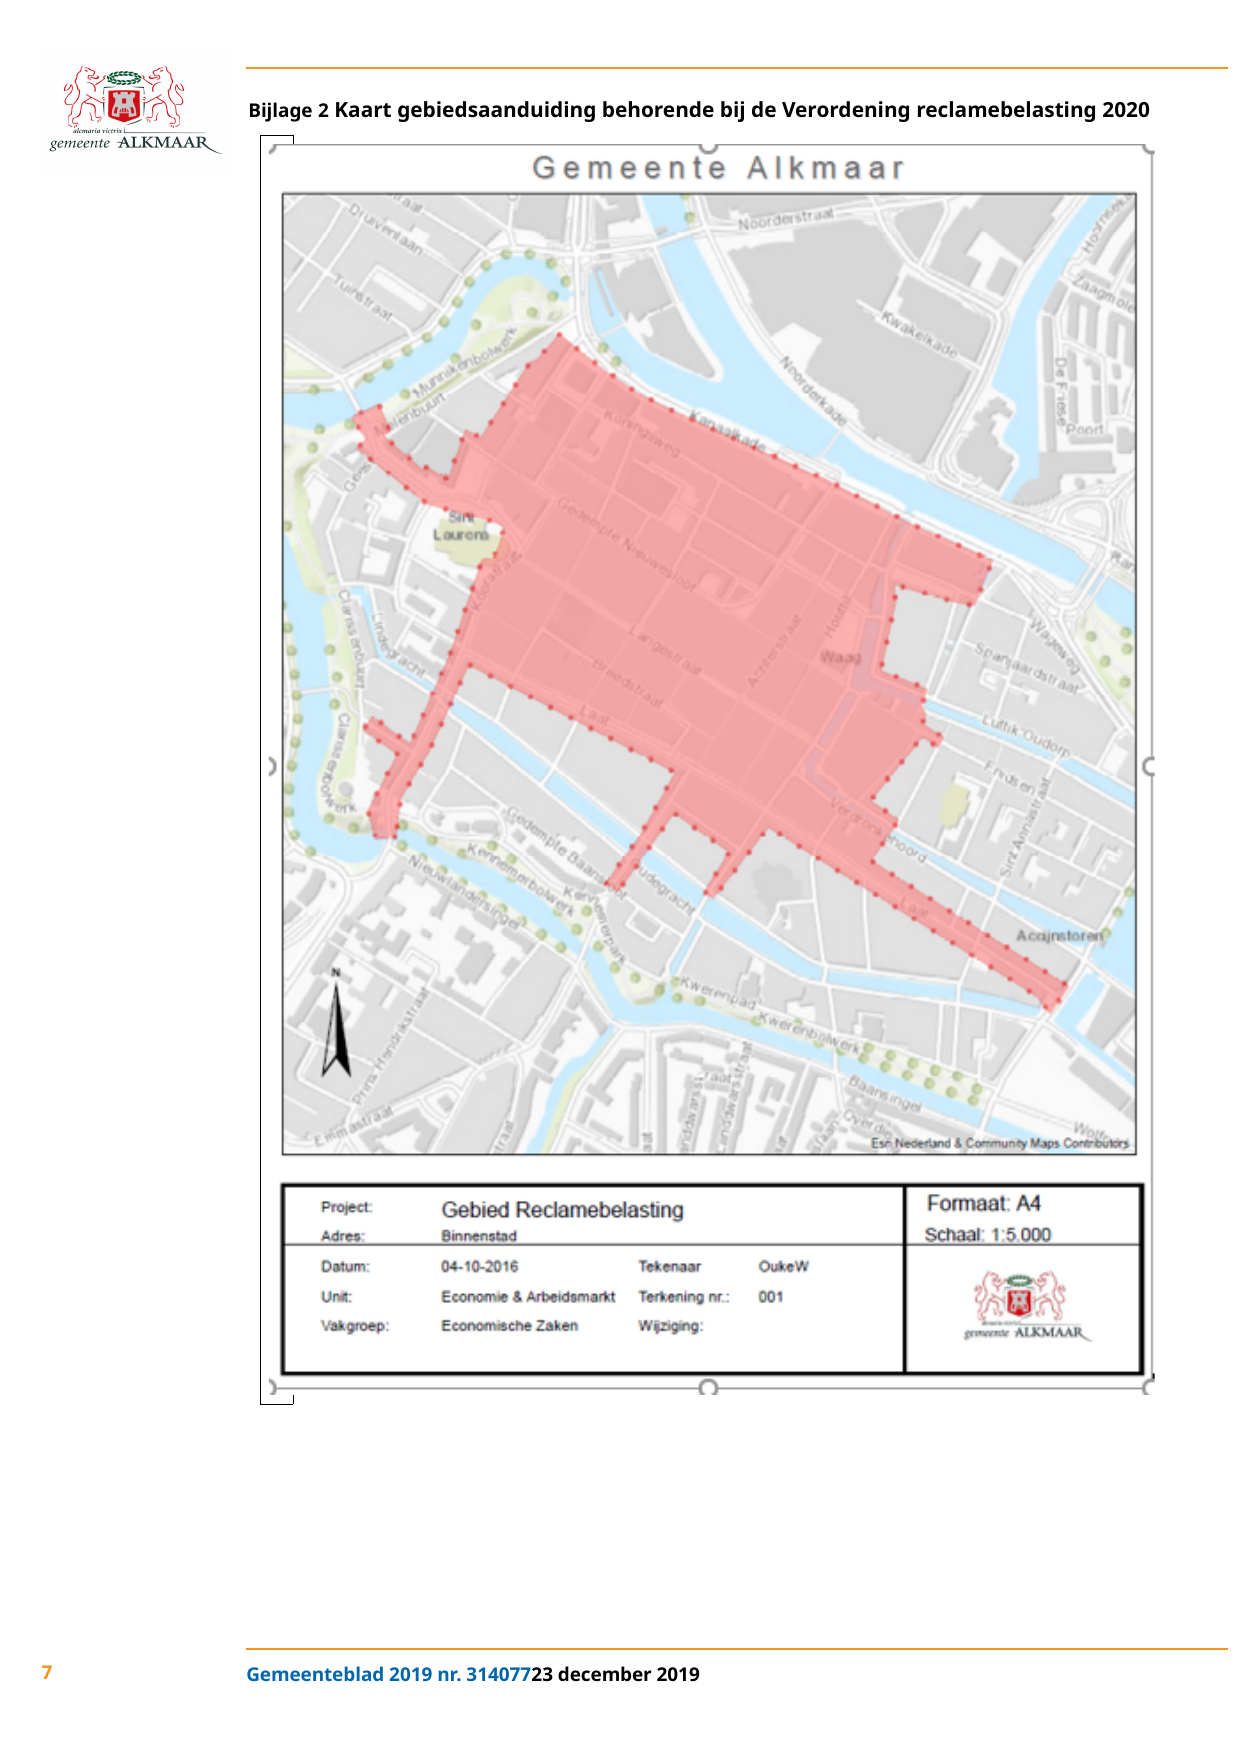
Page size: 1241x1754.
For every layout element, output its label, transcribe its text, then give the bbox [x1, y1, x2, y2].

text Bijlage 2 Kaart gebiedsaanduiding behorende bij de Verordening reclamebelasting 2020 [248, 95, 1152, 123]
picture [41, 47, 231, 172]
picture [268, 144, 1155, 1395]
